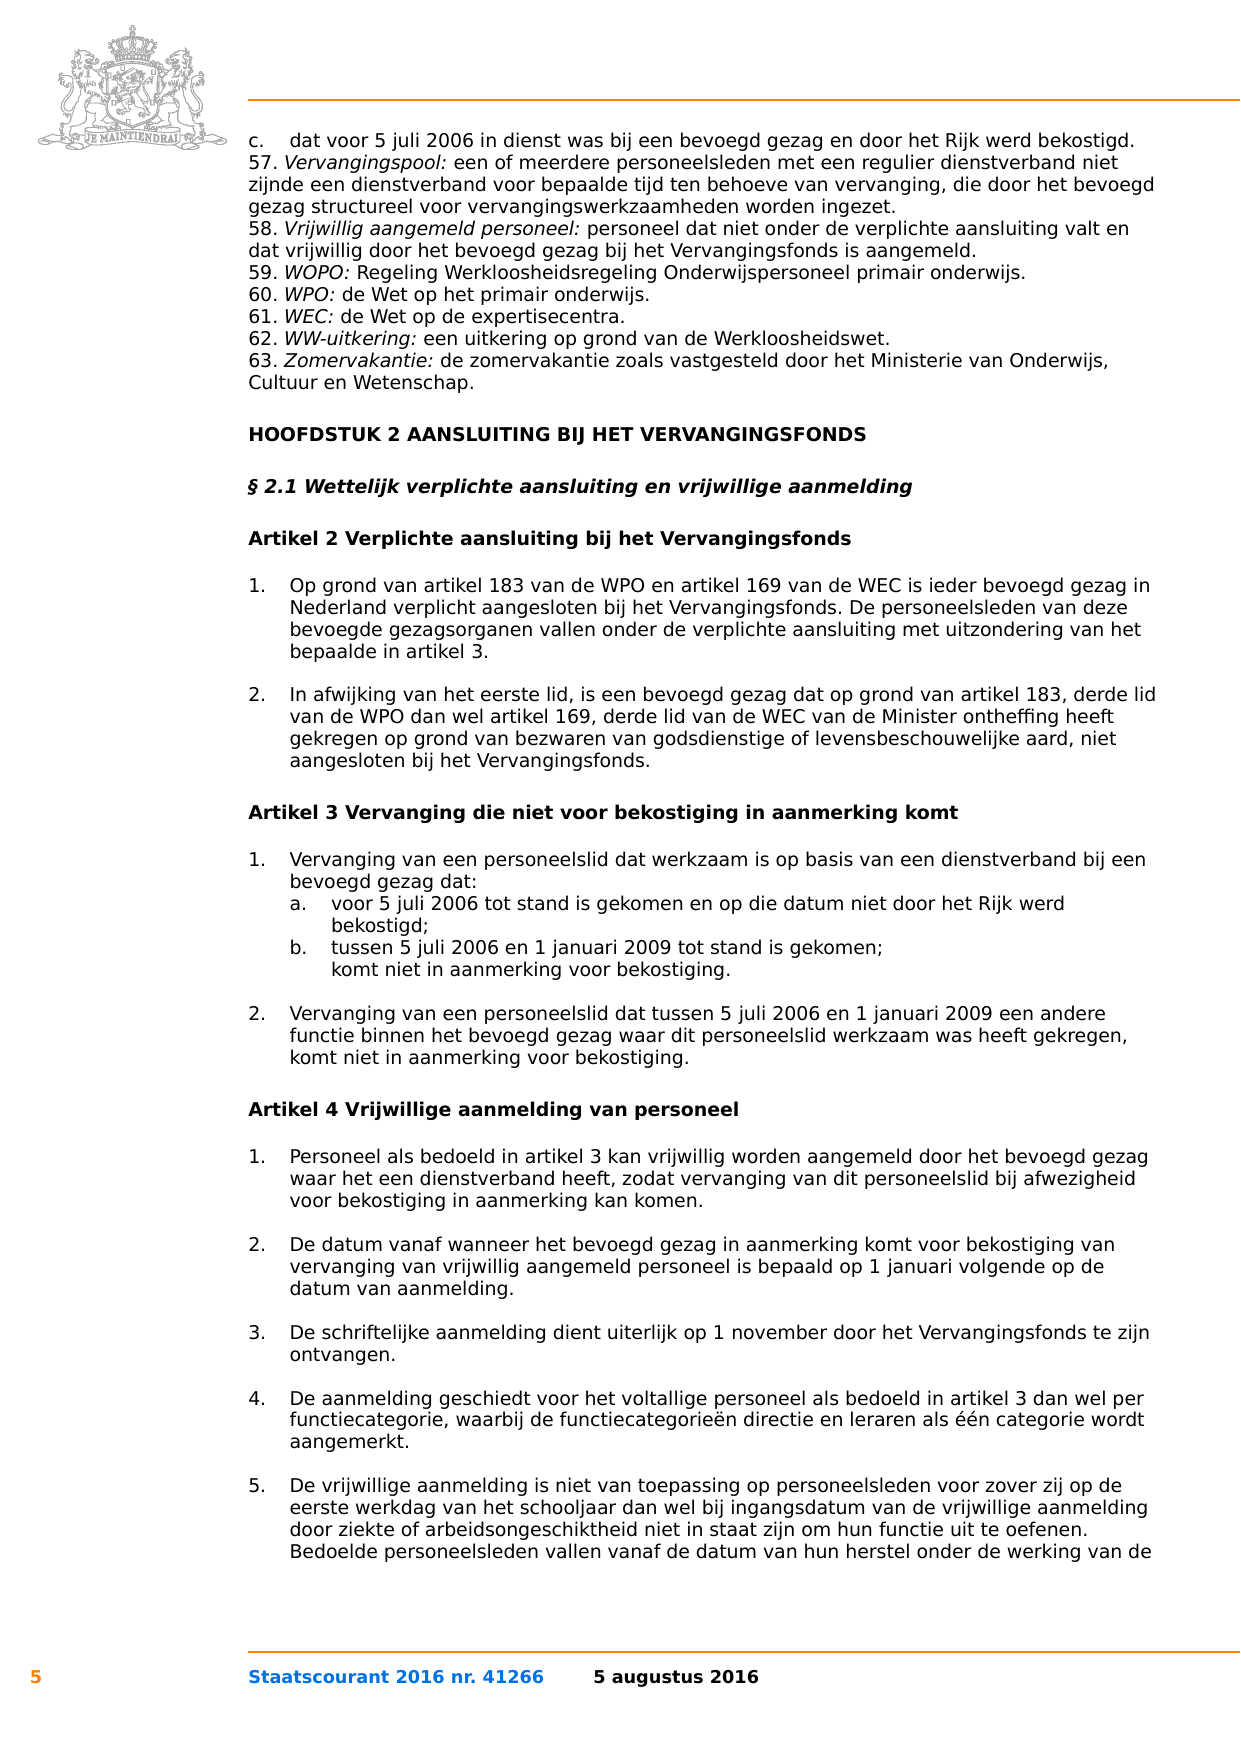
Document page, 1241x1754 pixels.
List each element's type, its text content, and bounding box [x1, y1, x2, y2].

text 5. De vrijwillige aanmelding is niet van toepassing op personeelsleden voor zover zij op de eerste werkdag van het schooljaar dan wel bij ingangsdatum van de vrijwillige aanmelding door ziekte of arbeidsongeschiktheid niet in staat zijn om hun functie uit te oefenen. Bedoelde personeelsleden vallen vanaf de datum van hun herstel onder de werking van de [248, 1475, 1163, 1563]
text 59. WOPO: Regeling Werkloosheidsregeling Onderwijspersoneel primair onderwijs. [248, 262, 1163, 284]
text c. dat voor 5 juli 2006 in dienst was bij een bevoegd gezag en door het Rijk werd bekostigd. [248, 130, 1163, 152]
text 60. WPO: de Wet op het primair onderwijs. [248, 284, 1163, 306]
text 63. Zomervakantie: de zomervakantie zoals vastgesteld door het Ministerie van Onderwijs, Cultuur en Wetenschap. [248, 350, 1163, 394]
text 2. In afwijking van het eerste lid, is een bevoegd gezag dat op grond van artikel 183, derde lid van de WPO dan wel artikel 169, derde lid van de WEC van de Minister ontheffing heeft gekregen op grond van bezwaren van godsdienstige of levensbeschouwelijke aard, niet aangesloten bij het Vervangingsfonds. [248, 684, 1163, 772]
picture [38, 25, 227, 150]
text 2. De datum vanaf wanneer het bevoegd gezag in aanmerking komt voor bekostiging van vervanging van vrijwillig aangemeld personeel is bepaald op 1 januari volgende op de datum van aanmelding. [248, 1234, 1163, 1300]
subtitle Artikel 2 Verplichte aansluiting bij het Vervangingsfonds [248, 528, 1163, 549]
text 2. Vervanging van een personeelslid dat tussen 5 juli 2006 en 1 januari 2009 een andere functie binnen het bevoegd gezag waar dit personeelslid werkzaam was heeft gekregen, komt niet in aanmerking voor bekostiging. [248, 1003, 1163, 1069]
text 1. Op grond van artikel 183 van de WPO en artikel 169 van de WEC is ieder bevoegd gezag in Nederland verplicht aangesloten bij het Vervangingsfonds. De personeelsleden van deze bevoegde gezagsorganen vallen onder de verplichte aansluiting met uitzondering van het bepaalde in artikel 3. [248, 574, 1163, 662]
subtitle HOOFDSTUK 2 AANSLUITING BIJ HET VERVANGINGSFONDS [248, 424, 1163, 446]
subtitle § 2.1 Wettelijk verplichte aansluiting en vrijwillige aanmelding [248, 476, 1163, 498]
text 3. De schriftelijke aanmelding dient uiterlijk op 1 november door het Vervangingsfonds te zijn ontvangen. [248, 1322, 1163, 1366]
text 4. De aanmelding geschiedt voor het voltallige personeel als bedoeld in artikel 3 dan wel per functiecategorie, waarbij de functiecategorieën directie en leraren als één categorie wordt aangemerkt. [248, 1387, 1163, 1453]
text 1. Personeel als bedoeld in artikel 3 kan vrijwillig worden aangemeld door het bevoegd gezag waar het een dienstverband heeft, zodat vervanging van dit personeelslid bij afwezigheid voor bekostiging in aanmerking kan komen. [248, 1146, 1163, 1212]
text 62. WW-uitkering: een uitkering op grond van de Werkloosheidswet. [248, 328, 1163, 350]
text 61. WEC: de Wet op de expertisecentra. [248, 306, 1163, 328]
text komt niet in aanmerking voor bekostiging. [331, 959, 1163, 981]
text a. voor 5 juli 2006 tot stand is gekomen en op die datum niet door het Rijk werd bekostigd; [289, 893, 1163, 937]
subtitle Artikel 4 Vrijwillige aanmelding van personeel [248, 1099, 1163, 1121]
subtitle Artikel 3 Vervanging die niet voor bekostiging in aanmerking komt [248, 802, 1163, 824]
text b. tussen 5 juli 2006 en 1 januari 2009 tot stand is gekomen; [289, 937, 1163, 959]
text 57. Vervangingspool: een of meerdere personeelsleden met een regulier dienstverband niet zijnde een dienstverband voor bepaalde tijd ten behoeve van vervanging, die door het bevoegd gezag structureel voor vervangingswerkzaamheden worden ingezet. [248, 152, 1163, 218]
text 58. Vrijwillig aangemeld personeel: personeel dat niet onder de verplichte aansluiting valt en dat vrijwillig door het bevoegd gezag bij het Vervangingsfonds is aangemeld. [248, 218, 1163, 262]
text 1. Vervanging van een personeelslid dat werkzaam is op basis van een dienstverband bij een bevoegd gezag dat: [248, 849, 1163, 893]
